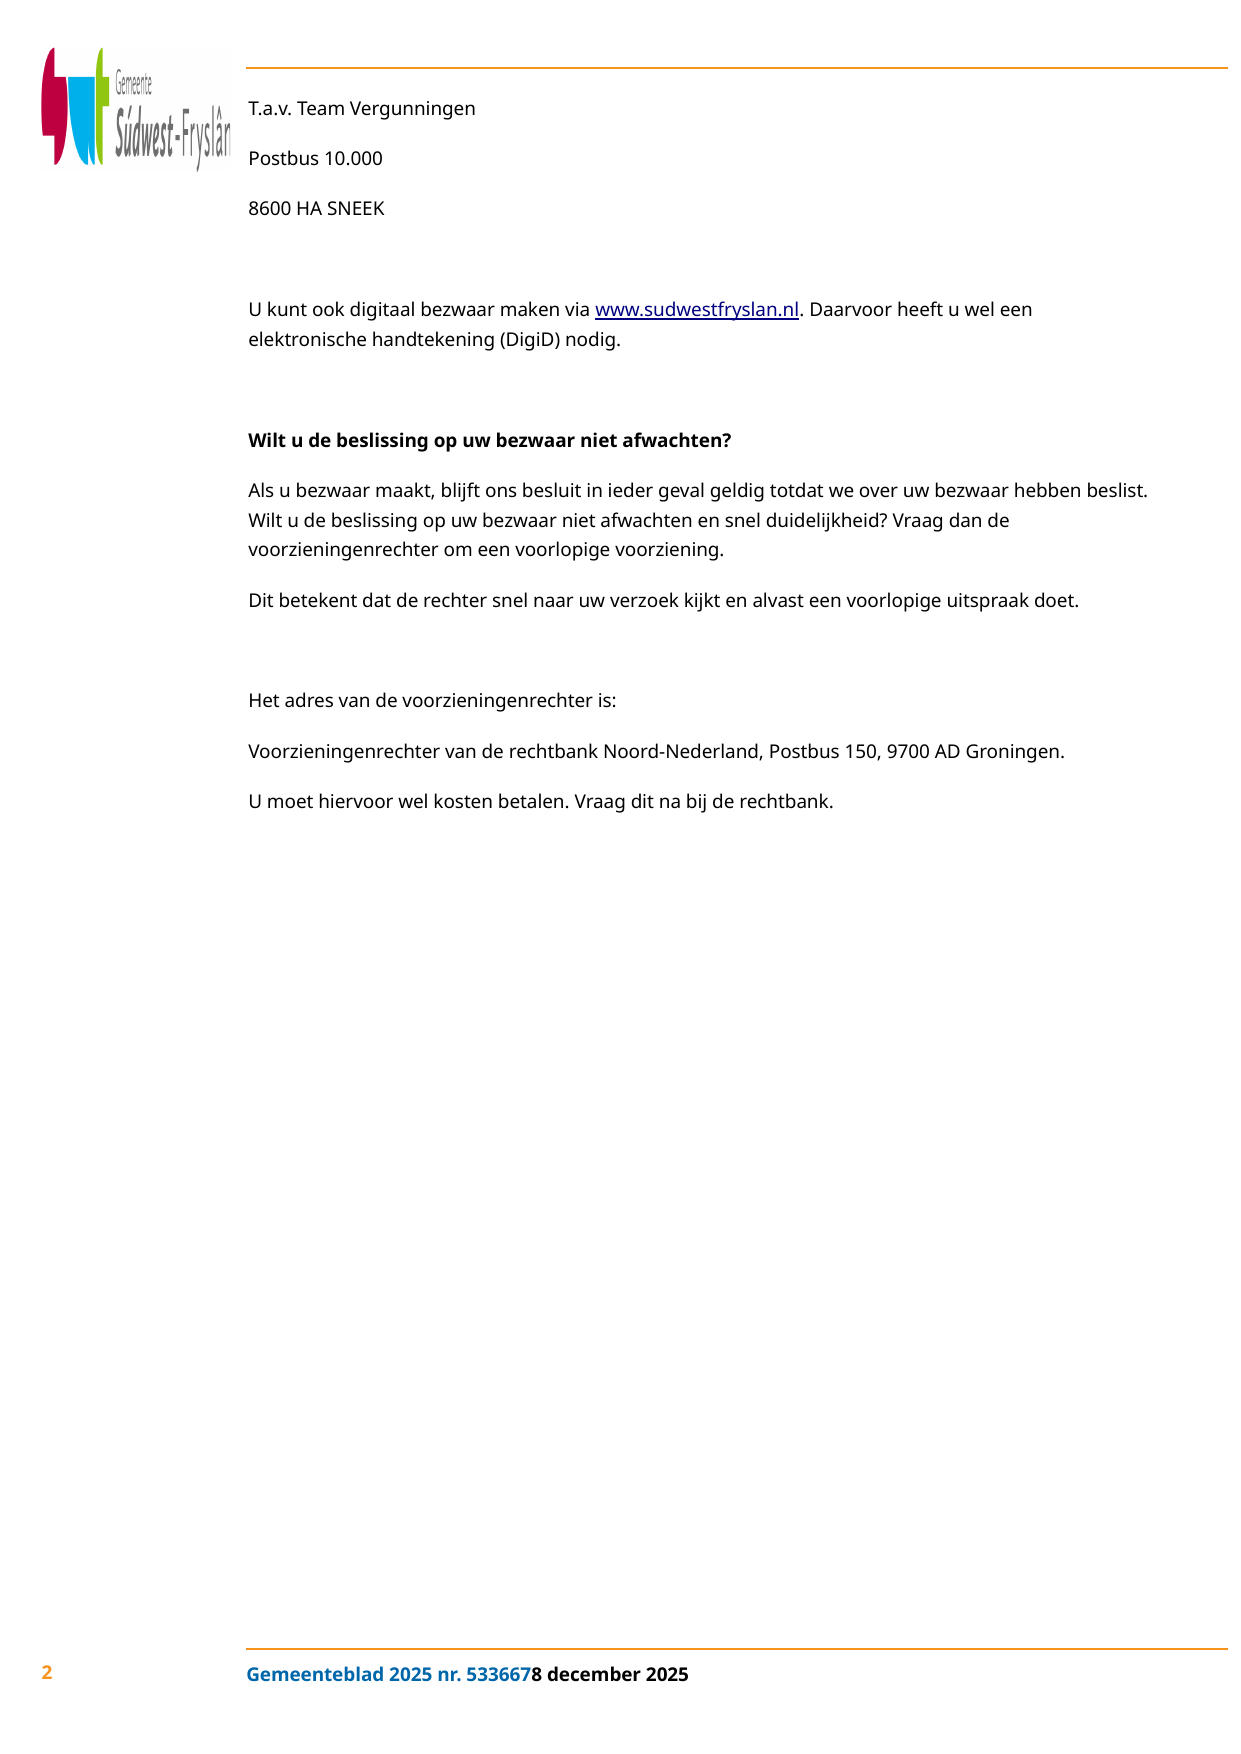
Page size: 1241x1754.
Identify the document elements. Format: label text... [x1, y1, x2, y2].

text Postbus 10.000 [248, 145, 1152, 171]
picture [41, 47, 231, 172]
text Als u bezwaar maakt, blijft ons besluit in ieder geval geldig totdat we over uw bezwaar hebben beslist. Wilt u de beslissing op uw bezwaar niet afwachten en snel duidelijkheid? Vraag dan de voorzieningenrechter om een voorlopige voorziening. [248, 477, 1152, 562]
text Dit betekent dat de rechter snel naar uw verzoek kijkt en alvast een voorlopige uitspraak doet. [248, 587, 1152, 613]
text U kunt ook digitaal bezwaar maken via www.sudwestfryslan.nl. Daarvoor heeft u wel een elektronische handtekening (DigiD) nodig. [248, 296, 1152, 352]
text Voorzieningenrechter van de rechtbank Noord-Nederland, Postbus 150, 9700 AD Groningen. [248, 738, 1152, 764]
text T.a.v. Team Vergunningen [248, 95, 1152, 121]
text Wilt u de beslissing op uw bezwaar niet afwachten? [248, 427, 1152, 453]
text Het adres van de voorzieningenrechter is: [248, 688, 1152, 713]
text 8600 HA SNEEK [248, 196, 1152, 221]
text U moet hiervoor wel kosten betalen. Vraag dit na bij de rechtbank. [248, 788, 1152, 814]
